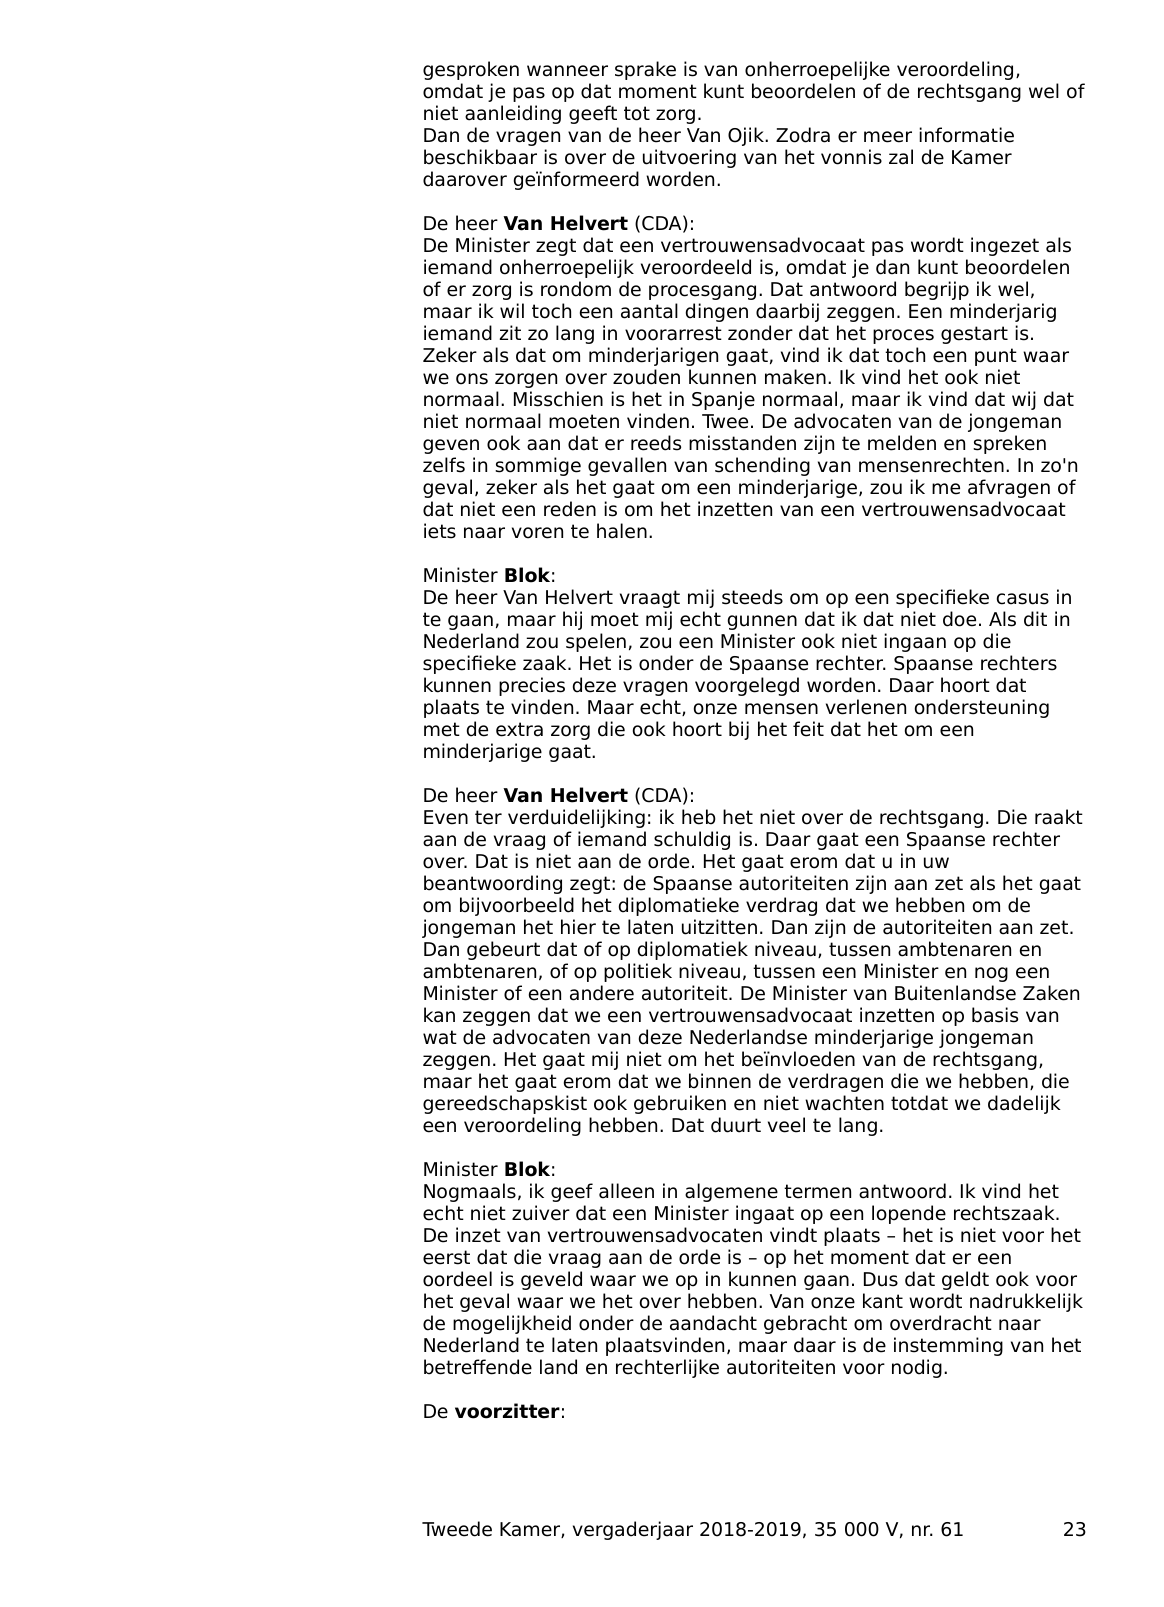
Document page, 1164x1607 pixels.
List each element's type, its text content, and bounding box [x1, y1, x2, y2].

text gesproken wanneer sprake is van onherroepelijke veroordeling, omdat je pas op dat moment kunt beoordelen of de rechtsgang wel of niet aanleiding geeft tot zorg. [422, 59, 1087, 125]
text Dan de vragen van de heer Van Ojik. Zodra er meer informatie beschikbaar is over de uitvoering van het vonnis zal de Kamer daarover geïnformeerd worden. [422, 125, 1087, 191]
text De heer Van Helvert (CDA): [422, 213, 1087, 235]
text Nogmaals, ik geef alleen in algemene termen antwoord. Ik vind het echt niet zuiver dat een Minister ingaat op een lopende rechtszaak. De inzet van vertrouwensadvocaten vindt plaats – het is niet voor het eerst dat die vraag aan de orde is – op het moment dat er een oordeel is geveld waar we op in kunnen gaan. Dus dat geldt ook voor het geval waar we het over hebben. Van onze kant wordt nadrukkelijk de mogelijkheid onder de aandacht gebracht om overdracht naar Nederland te laten plaatsvinden, maar daar is de instemming van het betreffende land en rechterlijke autoriteiten voor nodig. [422, 1181, 1087, 1379]
text Even ter verduidelijking: ik heb het niet over de rechtsgang. Die raakt aan de vraag of iemand schuldig is. Daar gaat een Spaanse rechter over. Dat is niet aan de orde. Het gaat erom dat u in uw beantwoording zegt: de Spaanse autoriteiten zijn aan zet als het gaat om bijvoorbeeld het diplomatieke verdrag dat we hebben om de jongeman het hier te laten uitzitten. Dan zijn de autoriteiten aan zet. Dan gebeurt dat of op diplomatiek niveau, tussen ambtenaren en ambtenaren, of op politiek niveau, tussen een Minister en nog een Minister of een andere autoriteit. De Minister van Buitenlandse Zaken kan zeggen dat we een vertrouwensadvocaat inzetten op basis van wat de advocaten van deze Nederlandse minderjarige jongeman zeggen. Het gaat mij niet om het beïnvloeden van de rechtsgang, maar het gaat erom dat we binnen de verdragen die we hebben, die gereedschapskist ook gebruiken en niet wachten totdat we dadelijk een veroordeling hebben. Dat duurt veel te lang. [422, 807, 1087, 1137]
text De heer Van Helvert vraagt mij steeds om op een specifieke casus in te gaan, maar hij moet mij echt gunnen dat ik dat niet doe. Als dit in Nederland zou spelen, zou een Minister ook niet ingaan op die specifieke zaak. Het is onder de Spaanse rechter. Spaanse rechters kunnen precies deze vragen voorgelegd worden. Daar hoort dat plaats te vinden. Maar echt, onze mensen verlenen ondersteuning met de extra zorg die ook hoort bij het feit dat het om een minderjarige gaat. [422, 587, 1087, 763]
text Minister Blok: [422, 565, 1087, 587]
text Minister Blok: [422, 1159, 1087, 1181]
text De Minister zegt dat een vertrouwensadvocaat pas wordt ingezet als iemand onherroepelijk veroordeeld is, omdat je dan kunt beoordelen of er zorg is rondom de procesgang. Dat antwoord begrijp ik wel, maar ik wil toch een aantal dingen daarbij zeggen. Een minderjarig iemand zit zo lang in voorarrest zonder dat het proces gestart is. Zeker als dat om minderjarigen gaat, vind ik dat toch een punt waar we ons zorgen over zouden kunnen maken. Ik vind het ook niet normaal. Misschien is het in Spanje normaal, maar ik vind dat wij dat niet normaal moeten vinden. Twee. De advocaten van de jongeman geven ook aan dat er reeds misstanden zijn te melden en spreken zelfs in sommige gevallen van schending van mensenrechten. In zo'n geval, zeker als het gaat om een minderjarige, zou ik me afvragen of dat niet een reden is om het inzetten van een vertrouwensadvocaat iets naar voren te halen. [422, 235, 1087, 543]
text De voorzitter: [422, 1401, 1087, 1423]
text De heer Van Helvert (CDA): [422, 785, 1087, 807]
